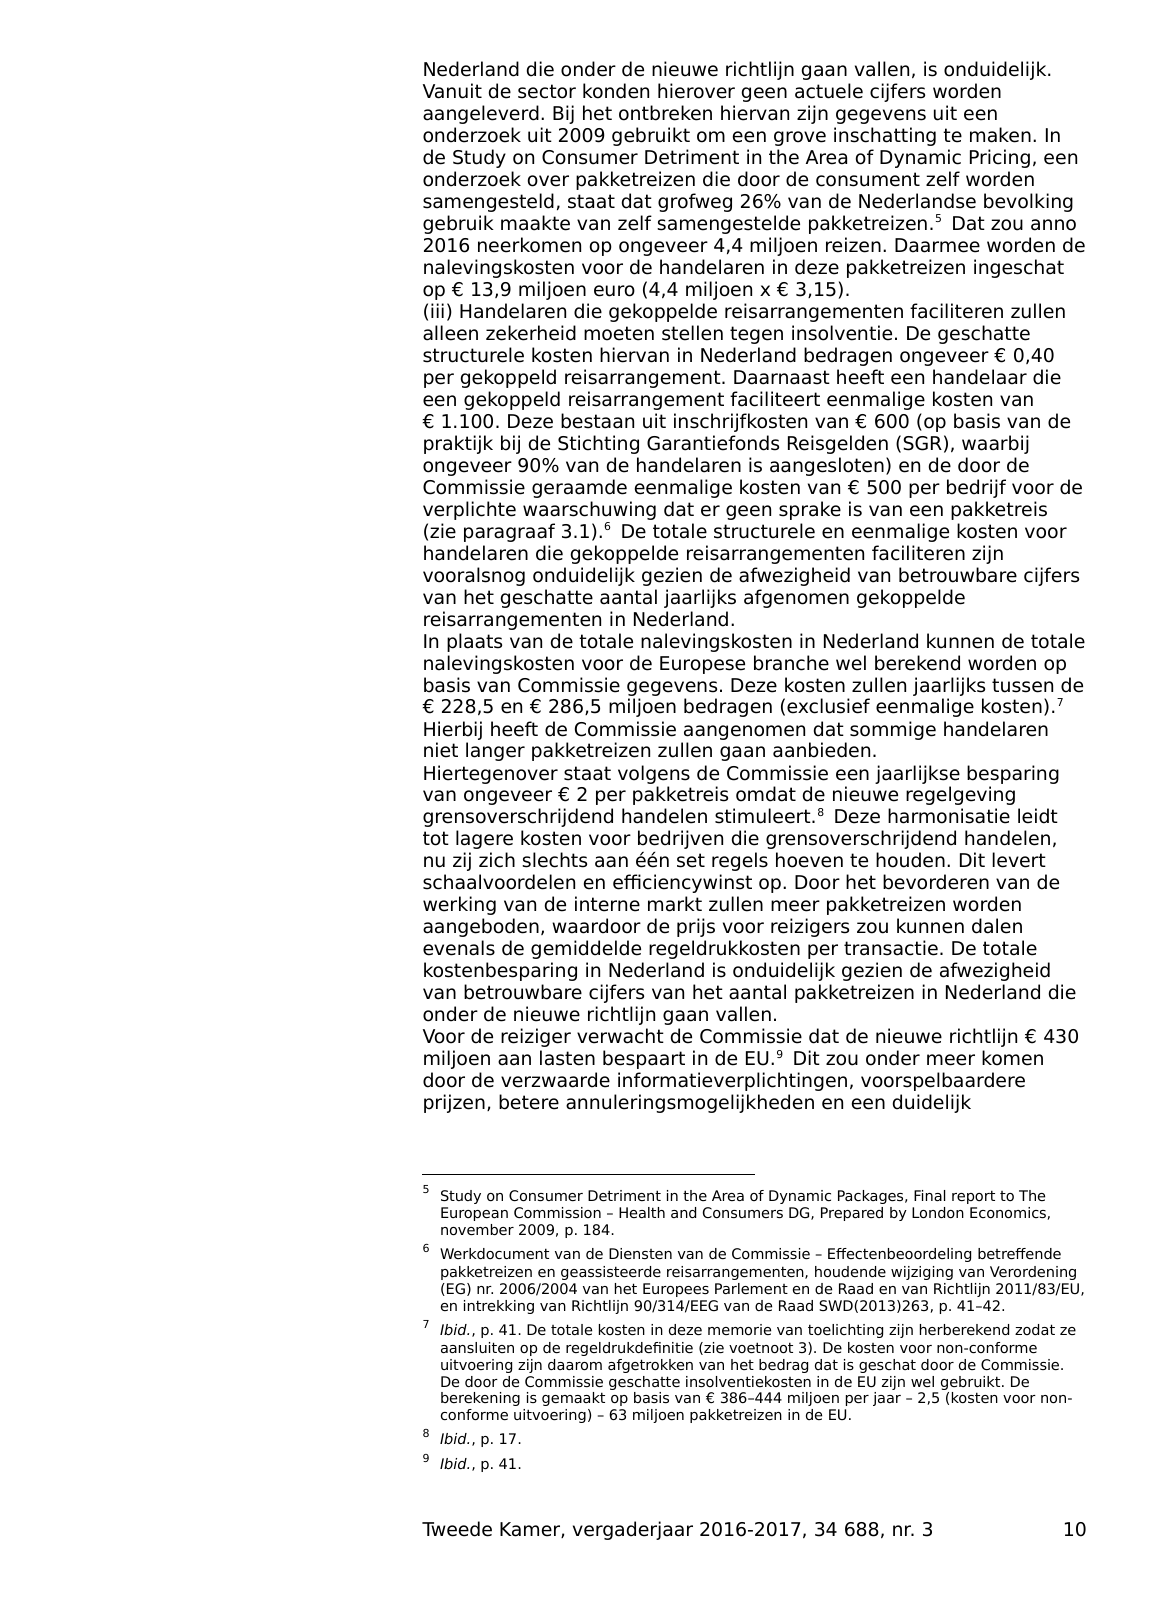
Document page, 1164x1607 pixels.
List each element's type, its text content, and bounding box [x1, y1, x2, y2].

text Ibid., p. 41. De totale kosten in deze memorie van toelichting zijn herberekend zodat ze aansluiten op de regeldrukdefinitie (zie voetnoot 3). De kosten voor non-conforme uitvoering zijn daarom afgetrokken van het bedrag dat is geschat door de Commissie. De door de Commissie geschatte insolventiekosten in de EU zijn wel gebruikt. De berekening is gemaakt op basis van € 386–444 miljoen per jaar – 2,5 (kosten voor non-conforme uitvoering) – 63 miljoen pakketreizen in de EU. [422, 1318, 1087, 1424]
text In plaats van de totale nalevingskosten in Nederland kunnen de totale nalevingskosten voor de Europese branche wel berekend worden op basis van Commissie gegevens. Deze kosten zullen jaarlijks tussen de € 228,5 en € 286,5 miljoen bedragen (exclusief eenmalige kosten). Hierbij heeft de Commissie aangenomen dat sommige handelaren niet langer pakketreizen zullen gaan aanbieden. [422, 631, 1087, 762]
text (iii) Handelaren die gekoppelde reisarrangementen faciliteren zullen alleen zekerheid moeten stellen tegen insolventie. De geschatte structurele kosten hiervan in Nederland bedragen ongeveer € 0,40 per gekoppeld reisarrangement. Daarnaast heeft een handelaar die een gekoppeld reisarrangement faciliteert eenmalige kosten van € 1.100. Deze bestaan uit inschrijfkosten van € 600 (op basis van de praktijk bij de Stichting Garantiefonds Reisgelden (SGR), waarbij ongeveer 90% van de handelaren is aangesloten) en de door de Commissie geraamde eenmalige kosten van € 500 per bedrijf voor de verplichte waarschuwing dat er geen sprake is van een pakketreis (zie paragraaf 3.1). De totale structurele en eenmalige kosten voor handelaren die gekoppelde reisarrangementen faciliteren zijn vooralsnog onduidelijk gezien de afwezigheid van betrouwbare cijfers van het geschatte aantal jaarlijks afgenomen gekoppelde reisarrangementen in Nederland. [422, 301, 1087, 631]
text Werkdocument van de Diensten van de Commissie – Effectenbeoordeling betreffende pakketreizen en geassisteerde reisarrangementen, houdende wijziging van Verordening (EG) nr. 2006/2004 van het Europees Parlement en de Raad en van Richtlijn 2011/83/EU, en intrekking van Richtlijn 90/314/EEG van de Raad SWD(2013)263, p. 41–42. [422, 1242, 1087, 1315]
text Nederland die onder de nieuwe richtlijn gaan vallen, is onduidelijk. Vanuit de sector konden hierover geen actuele cijfers worden aangeleverd. Bij het ontbreken hiervan zijn gegevens uit een onderzoek uit 2009 gebruikt om een grove inschatting te maken. In de Study on Consumer Detriment in the Area of Dynamic Pricing, een onderzoek over pakketreizen die door de consument zelf worden samengesteld, staat dat grofweg 26% van de Nederlandse bevolking gebruik maakte van zelf samengestelde pakketreizen. Dat zou anno 2016 neerkomen op ongeveer 4,4 miljoen reizen. Daarmee worden de nalevingskosten voor de handelaren in deze pakketreizen ingeschat op € 13,9 miljoen euro (4,4 miljoen x € 3,15). [422, 59, 1087, 301]
text Ibid., p. 17. [422, 1427, 1087, 1449]
text Study on Consumer Detriment in the Area of Dynamic Packages, Final report to The European Commission – Health and Consumers DG, Prepared by London Economics, november 2009, p. 184. [422, 1183, 1087, 1239]
text Ibid., p. 41. [422, 1452, 1087, 1474]
text Hiertegenover staat volgens de Commissie een jaarlijkse besparing van ongeveer € 2 per pakketreis omdat de nieuwe regelgeving grensoverschrijdend handelen stimuleert. Deze harmonisatie leidt tot lagere kosten voor bedrijven die grensoverschrijdend handelen, nu zij zich slechts aan één set regels hoeven te houden. Dit levert schaalvoordelen en efficiencywinst op. Door het bevorderen van de werking van de interne markt zullen meer pakketreizen worden aangeboden, waardoor de prijs voor reizigers zou kunnen dalen evenals de gemiddelde regeldrukkosten per transactie. De totale kostenbesparing in Nederland is onduidelijk gezien de afwezigheid van betrouwbare cijfers van het aantal pakketreizen in Nederland die onder de nieuwe richtlijn gaan vallen. [422, 762, 1087, 1026]
text Voor de reiziger verwacht de Commissie dat de nieuwe richtlijn € 430 miljoen aan lasten bespaart in de EU. Dit zou onder meer komen door de verzwaarde informatieverplichtingen, voorspelbaardere prijzen, betere annuleringsmogelijkheden en een duidelijk [422, 1026, 1087, 1114]
